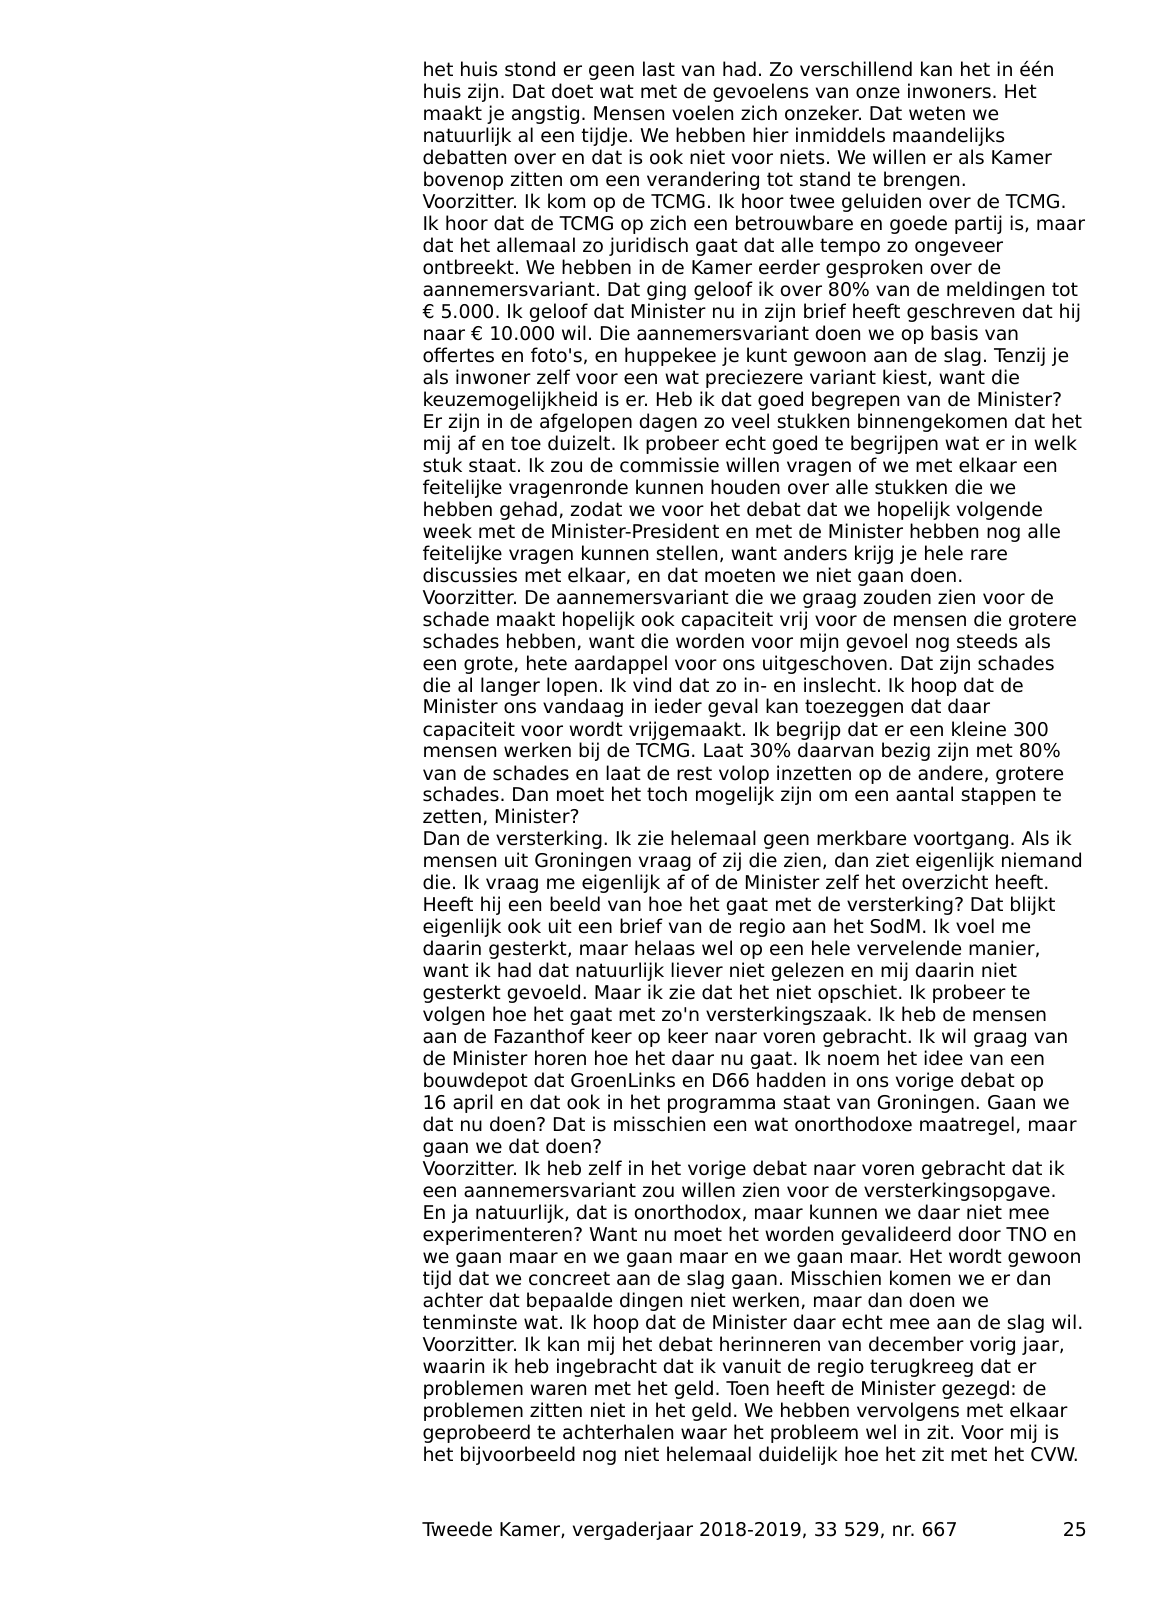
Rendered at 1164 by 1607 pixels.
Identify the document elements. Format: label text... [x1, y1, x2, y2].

text het huis stond er geen last van had. Zo verschillend kan het in één huis zijn. Dat doet wat met de gevoelens van onze inwoners. Het maakt je angstig. Mensen voelen zich onzeker. Dat weten we natuurlijk al een tijdje. We hebben hier inmiddels maandelijks debatten over en dat is ook niet voor niets. We willen er als Kamer bovenop zitten om een verandering tot stand te brengen. [422, 59, 1087, 191]
text Voorzitter. Ik kan mij het debat herinneren van december vorig jaar, waarin ik heb ingebracht dat ik vanuit de regio terugkreeg dat er problemen waren met het geld. Toen heeft de Minister gezegd: de problemen zitten niet in het geld. We hebben vervolgens met elkaar geprobeerd te achterhalen waar het probleem wel in zit. Voor mij is het bijvoorbeeld nog niet helemaal duidelijk hoe het zit met het CVW. [422, 1334, 1087, 1466]
text Dan de versterking. Ik zie helemaal geen merkbare voortgang. Als ik mensen uit Groningen vraag of zij die zien, dan ziet eigenlijk niemand die. Ik vraag me eigenlijk af of de Minister zelf het overzicht heeft. Heeft hij een beeld van hoe het gaat met de versterking? Dat blijkt eigenlijk ook uit een brief van de regio aan het SodM. Ik voel me daarin gesterkt, maar helaas wel op een hele vervelende manier, want ik had dat natuurlijk liever niet gelezen en mij daarin niet gesterkt gevoeld. Maar ik zie dat het niet opschiet. Ik probeer te volgen hoe het gaat met zo'n versterkingszaak. Ik heb de mensen aan de Fazanthof keer op keer naar voren gebracht. Ik wil graag van de Minister horen hoe het daar nu gaat. Ik noem het idee van een bouwdepot dat GroenLinks en D66 hadden in ons vorige debat op 16 april en dat ook in het programma staat van Groningen. Gaan we dat nu doen? Dat is misschien een wat onorthodoxe maatregel, maar gaan we dat doen? [422, 828, 1087, 1158]
text Voorzitter. Ik kom op de TCMG. Ik hoor twee geluiden over de TCMG. Ik hoor dat de TCMG op zich een betrouwbare en goede partij is, maar dat het allemaal zo juridisch gaat dat alle tempo zo ongeveer ontbreekt. We hebben in de Kamer eerder gesproken over de aannemersvariant. Dat ging geloof ik over 80% van de meldingen tot € 5.000. Ik geloof dat Minister nu in zijn brief heeft geschreven dat hij naar € 10.000 wil. Die aannemersvariant doen we op basis van offertes en foto's, en huppekee je kunt gewoon aan de slag. Tenzij je als inwoner zelf voor een wat preciezere variant kiest, want die keuzemogelijkheid is er. Heb ik dat goed begrepen van de Minister? Er zijn in de afgelopen dagen zo veel stukken binnengekomen dat het mij af en toe duizelt. Ik probeer echt goed te begrijpen wat er in welk stuk staat. Ik zou de commissie willen vragen of we met elkaar een feitelijke vragenronde kunnen houden over alle stukken die we hebben gehad, zodat we voor het debat dat we hopelijk volgende week met de Minister-President en met de Minister hebben nog alle feitelijke vragen kunnen stellen, want anders krijg je hele rare discussies met elkaar, en dat moeten we niet gaan doen. [422, 191, 1087, 587]
text Voorzitter. De aannemersvariant die we graag zouden zien voor de schade maakt hopelijk ook capaciteit vrij voor de mensen die grotere schades hebben, want die worden voor mijn gevoel nog steeds als een grote, hete aardappel voor ons uitgeschoven. Dat zijn schades die al langer lopen. Ik vind dat zo in- en inslecht. Ik hoop dat de Minister ons vandaag in ieder geval kan toezeggen dat daar capaciteit voor wordt vrijgemaakt. Ik begrijp dat er een kleine 300 mensen werken bij de TCMG. Laat 30% daarvan bezig zijn met 80% van de schades en laat de rest volop inzetten op de andere, grotere schades. Dan moet het toch mogelijk zijn om een aantal stappen te zetten, Minister? [422, 587, 1087, 828]
text Voorzitter. Ik heb zelf in het vorige debat naar voren gebracht dat ik een aannemersvariant zou willen zien voor de versterkingsopgave. En ja natuurlijk, dat is onorthodox, maar kunnen we daar niet mee experimenteren? Want nu moet het worden gevalideerd door TNO en we gaan maar en we gaan maar en we gaan maar. Het wordt gewoon tijd dat we concreet aan de slag gaan. Misschien komen we er dan achter dat bepaalde dingen niet werken, maar dan doen we tenminste wat. Ik hoop dat de Minister daar echt mee aan de slag wil. [422, 1158, 1087, 1334]
